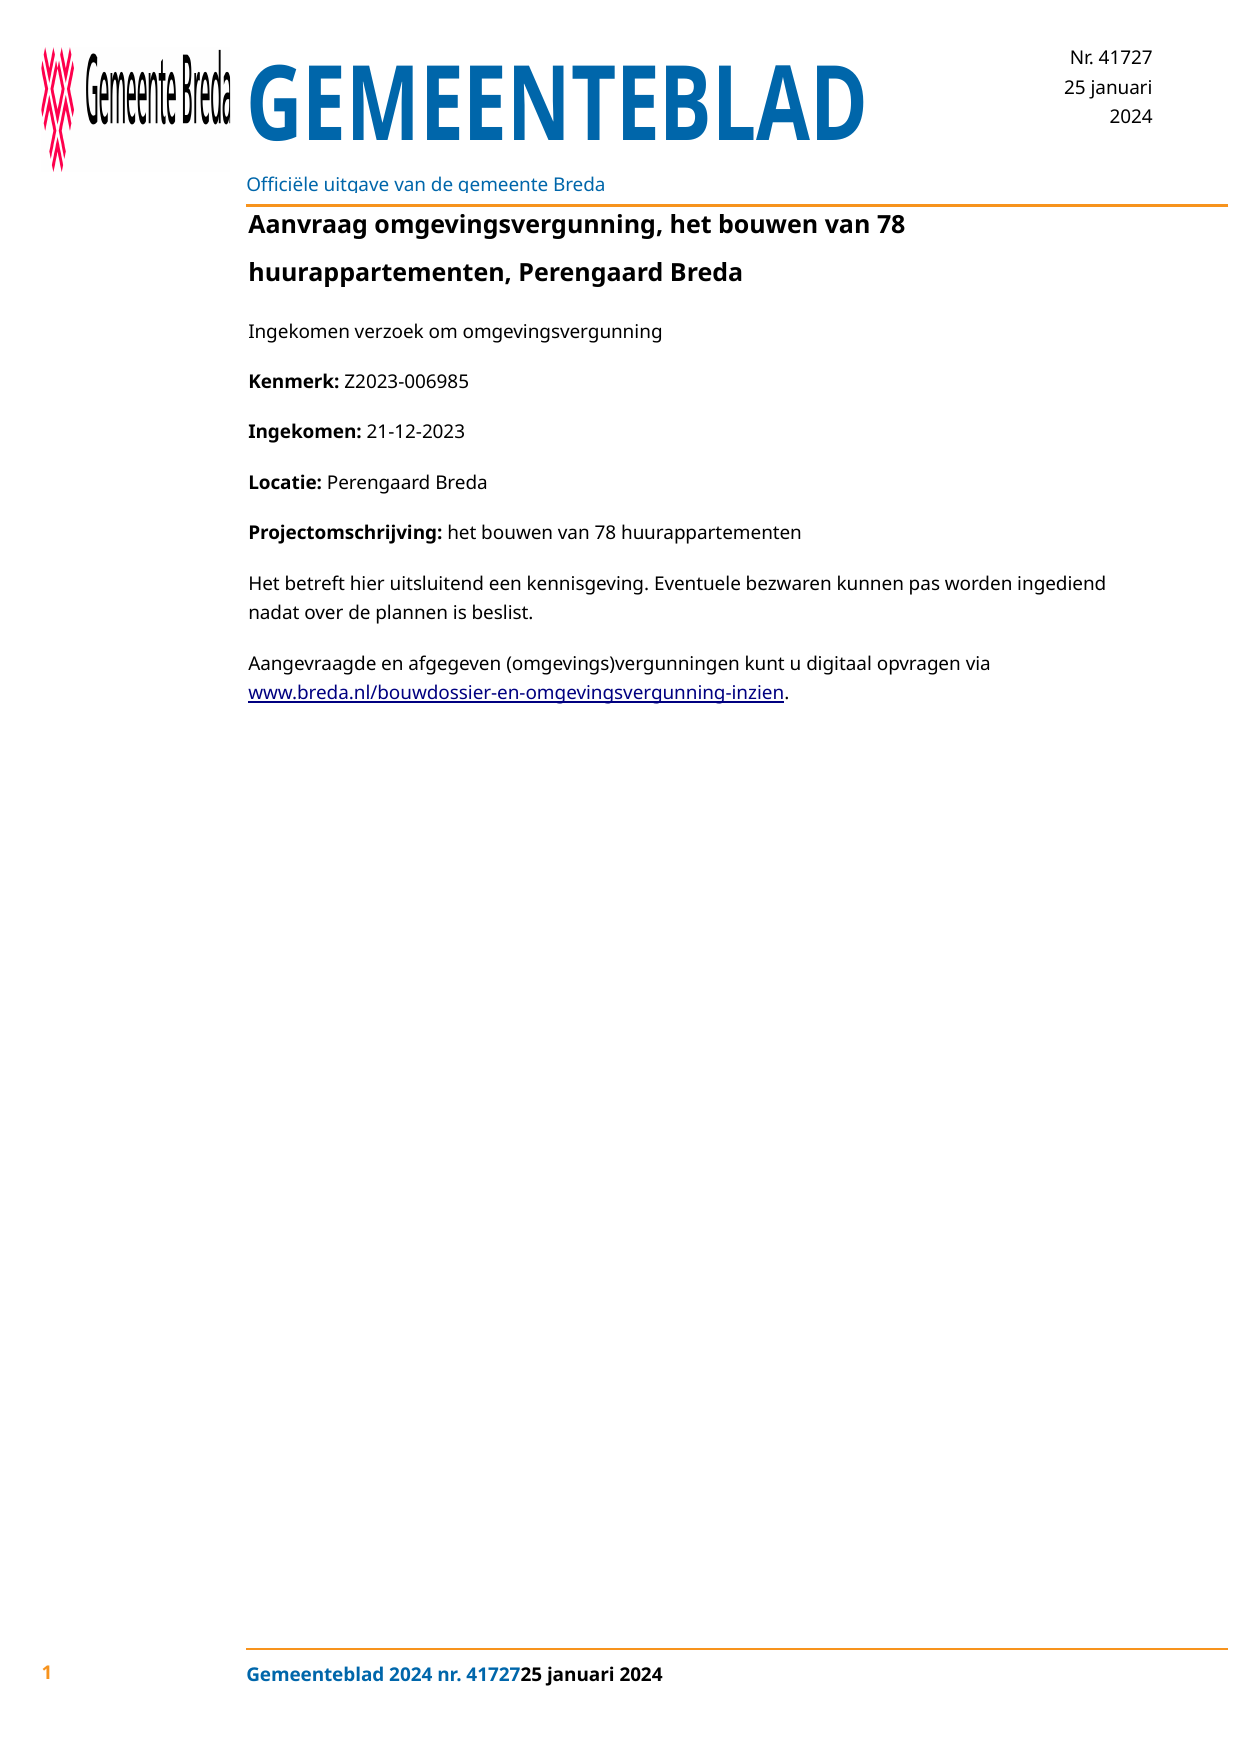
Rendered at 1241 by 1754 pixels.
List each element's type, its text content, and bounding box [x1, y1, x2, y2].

text Projectomschrijving: het bouwen van 78 huurappartementen [248, 519, 1152, 545]
text Kenmerk: Z2023-006985 [248, 368, 1152, 394]
picture [41, 47, 231, 172]
text Ingekomen: 21-12-2023 [248, 419, 1152, 444]
text Ingekomen verzoek om omgevingsvergunning [248, 318, 1152, 344]
text Het betreft hier uitsluitend een kennisgeving. Eventuele bezwaren kunnen pas worden ingediend nadat over de plannen is beslist. [248, 570, 1152, 625]
text Aangevraagde en afgegeven (omgevings)vergunningen kunt u digitaal opvragen via www.breda.nl/bouwdossier-en-omgevingsvergunning-inzien. [248, 650, 1152, 705]
text Locatie: Perengaard Breda [248, 469, 1152, 495]
text Aanvraag omgevingsvergunning, het bouwen van 78 huurappartementen, Perengaard Breda [248, 207, 1152, 288]
